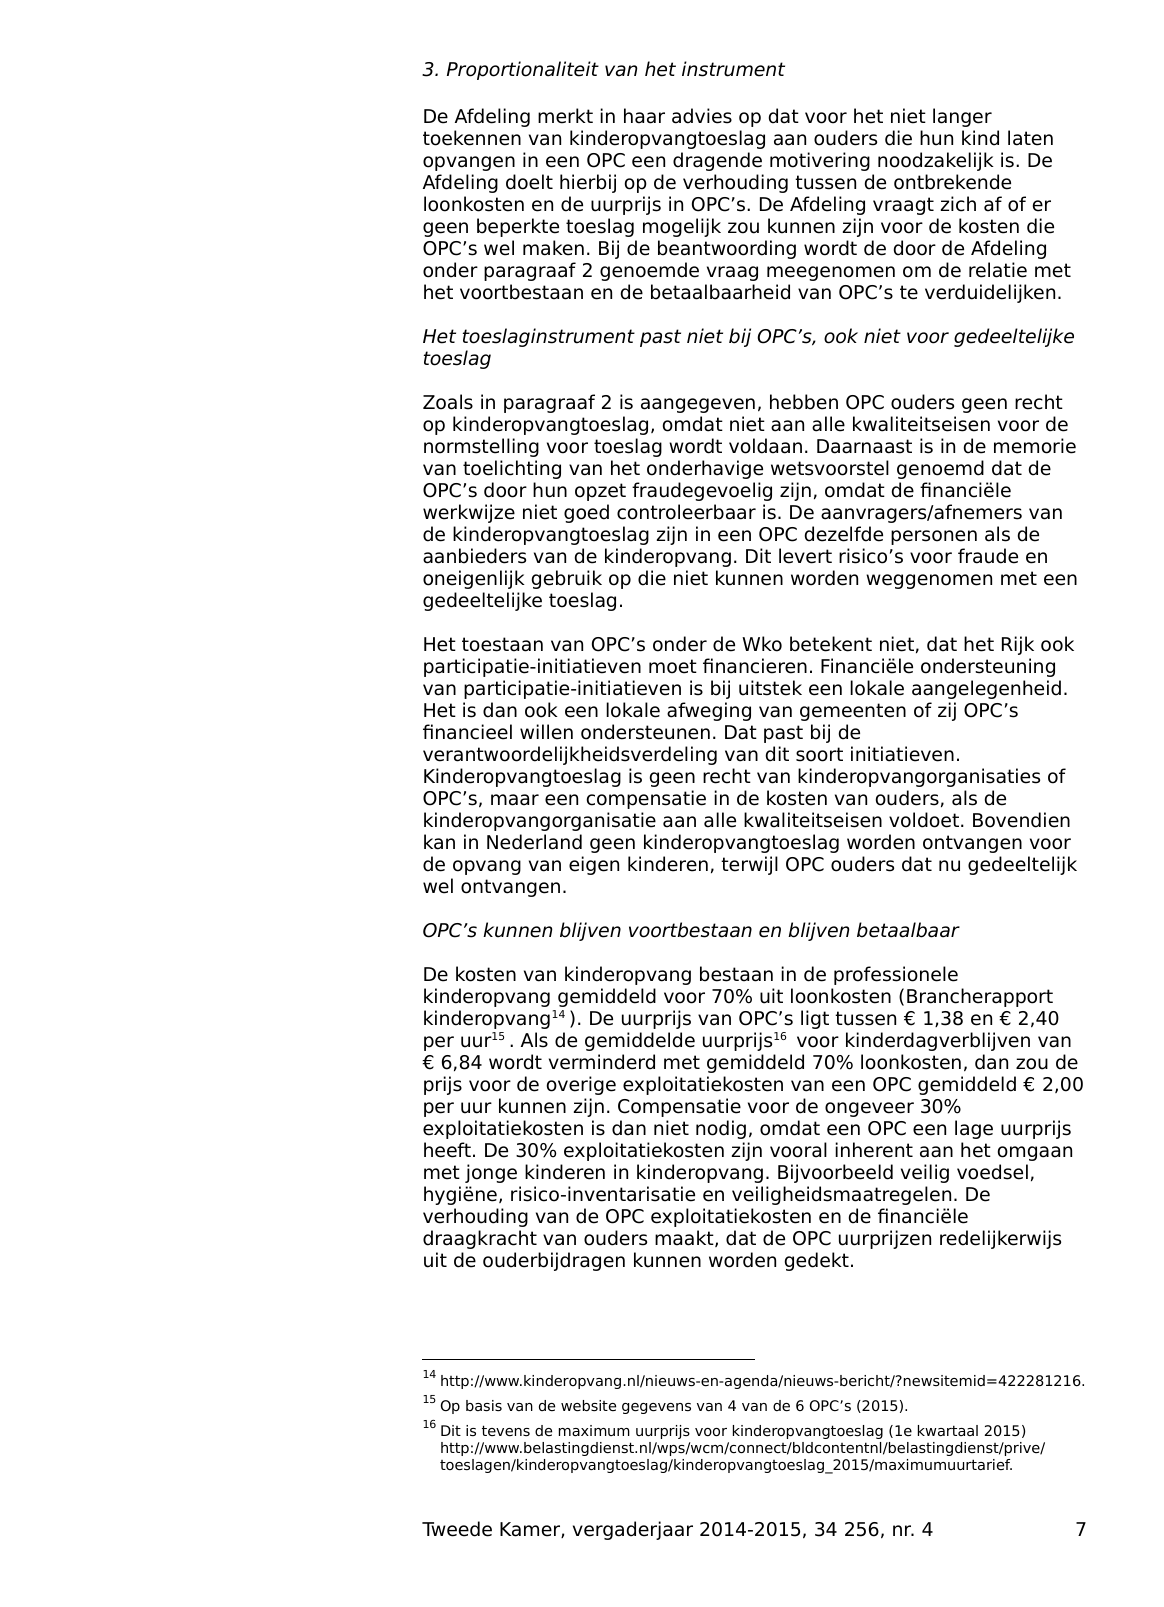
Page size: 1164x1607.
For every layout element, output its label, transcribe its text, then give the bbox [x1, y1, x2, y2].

subtitle 3. Proportionaliteit van het instrument [422, 59, 1087, 81]
text Het toestaan van OPC’s onder de Wko betekent niet, dat het Rijk ook participatie-initiatieven moet financieren. Financiële ondersteuning van participatie-initiatieven is bij uitstek een lokale aangelegenheid. Het is dan ook een lokale afweging van gemeenten of zij OPC’s financieel willen ondersteunen. Dat past bij de verantwoordelijkheidsverdeling van dit soort initiatieven. Kinderopvangtoeslag is geen recht van kinderopvangorganisaties of OPC’s, maar een compensatie in de kosten van ouders, als de kinderopvangorganisatie aan alle kwaliteitseisen voldoet. Bovendien kan in Nederland geen kinderopvangtoeslag worden ontvangen voor de opvang van eigen kinderen, terwijl OPC ouders dat nu gedeeltelijk wel ontvangen. [422, 634, 1087, 898]
subtitle OPC’s kunnen blijven voortbestaan en blijven betaalbaar [422, 920, 1087, 942]
text http://www.kinderopvang.nl/nieuws-en-agenda/nieuws-bericht/?newsitemid=422281216. [422, 1368, 1087, 1391]
text Dit is tevens de maximum uurprijs voor kinderopvangtoeslag (1e kwartaal 2015) http://www.belastingdienst.nl/wps/wcm/connect/bldcontentnl/belastingdienst/prive/toeslagen/kinderopvangtoeslag/kinderopvangtoeslag_2015/maximumuurtarief. [422, 1418, 1087, 1474]
text Zoals in paragraaf 2 is aangegeven, hebben OPC ouders geen recht op kinderopvangtoeslag, omdat niet aan alle kwaliteitseisen voor de normstelling voor toeslag wordt voldaan. Daarnaast is in de memorie van toelichting van het onderhavige wetsvoorstel genoemd dat de OPC’s door hun opzet fraudegevoelig zijn, omdat de financiële werkwijze niet goed controleerbaar is. De aanvragers/afnemers van de kinderopvangtoeslag zijn in een OPC dezelfde personen als de aanbieders van de kinderopvang. Dit levert risico’s voor fraude en oneigenlijk gebruik op die niet kunnen worden weggenomen met een gedeeltelijke toeslag. [422, 392, 1087, 612]
subtitle Het toeslaginstrument past niet bij OPC’s, ook niet voor gedeeltelijke toeslag [422, 326, 1087, 370]
text De kosten van kinderopvang bestaan in de professionele kinderopvang gemiddeld voor 70% uit loonkosten (Brancherapport kinderopvang). De uurprijs van OPC’s ligt tussen € 1,38 en € 2,40 per uur. Als de gemiddelde uurprijs voor kinderdagverblijven van € 6,84 wordt verminderd met gemiddeld 70% loonkosten, dan zou de prijs voor de overige exploitatiekosten van een OPC gemiddeld € 2,00 per uur kunnen zijn. Compensatie voor de ongeveer 30% exploitatiekosten is dan niet nodig, omdat een OPC een lage uurprijs heeft. De 30% exploitatiekosten zijn vooral inherent aan het omgaan met jonge kinderen in kinderopvang. Bijvoorbeeld veilig voedsel, hygiëne, risico-inventarisatie en veiligheidsmaatregelen. De verhouding van de OPC exploitatiekosten en de financiële draagkracht van ouders maakt, dat de OPC uurprijzen redelijkerwijs uit de ouderbijdragen kunnen worden gedekt. [422, 964, 1087, 1272]
text De Afdeling merkt in haar advies op dat voor het niet langer toekennen van kinderopvangtoeslag aan ouders die hun kind laten opvangen in een OPC een dragende motivering noodzakelijk is. De Afdeling doelt hierbij op de verhouding tussen de ontbrekende loonkosten en de uurprijs in OPC’s. De Afdeling vraagt zich af of er geen beperkte toeslag mogelijk zou kunnen zijn voor de kosten die OPC’s wel maken. Bij de beantwoording wordt de door de Afdeling onder paragraaf 2 genoemde vraag meegenomen om de relatie met het voortbestaan en de betaalbaarheid van OPC’s te verduidelijken. [422, 106, 1087, 304]
text Op basis van de website gegevens van 4 van de 6 OPC’s (2015). [422, 1393, 1087, 1416]
